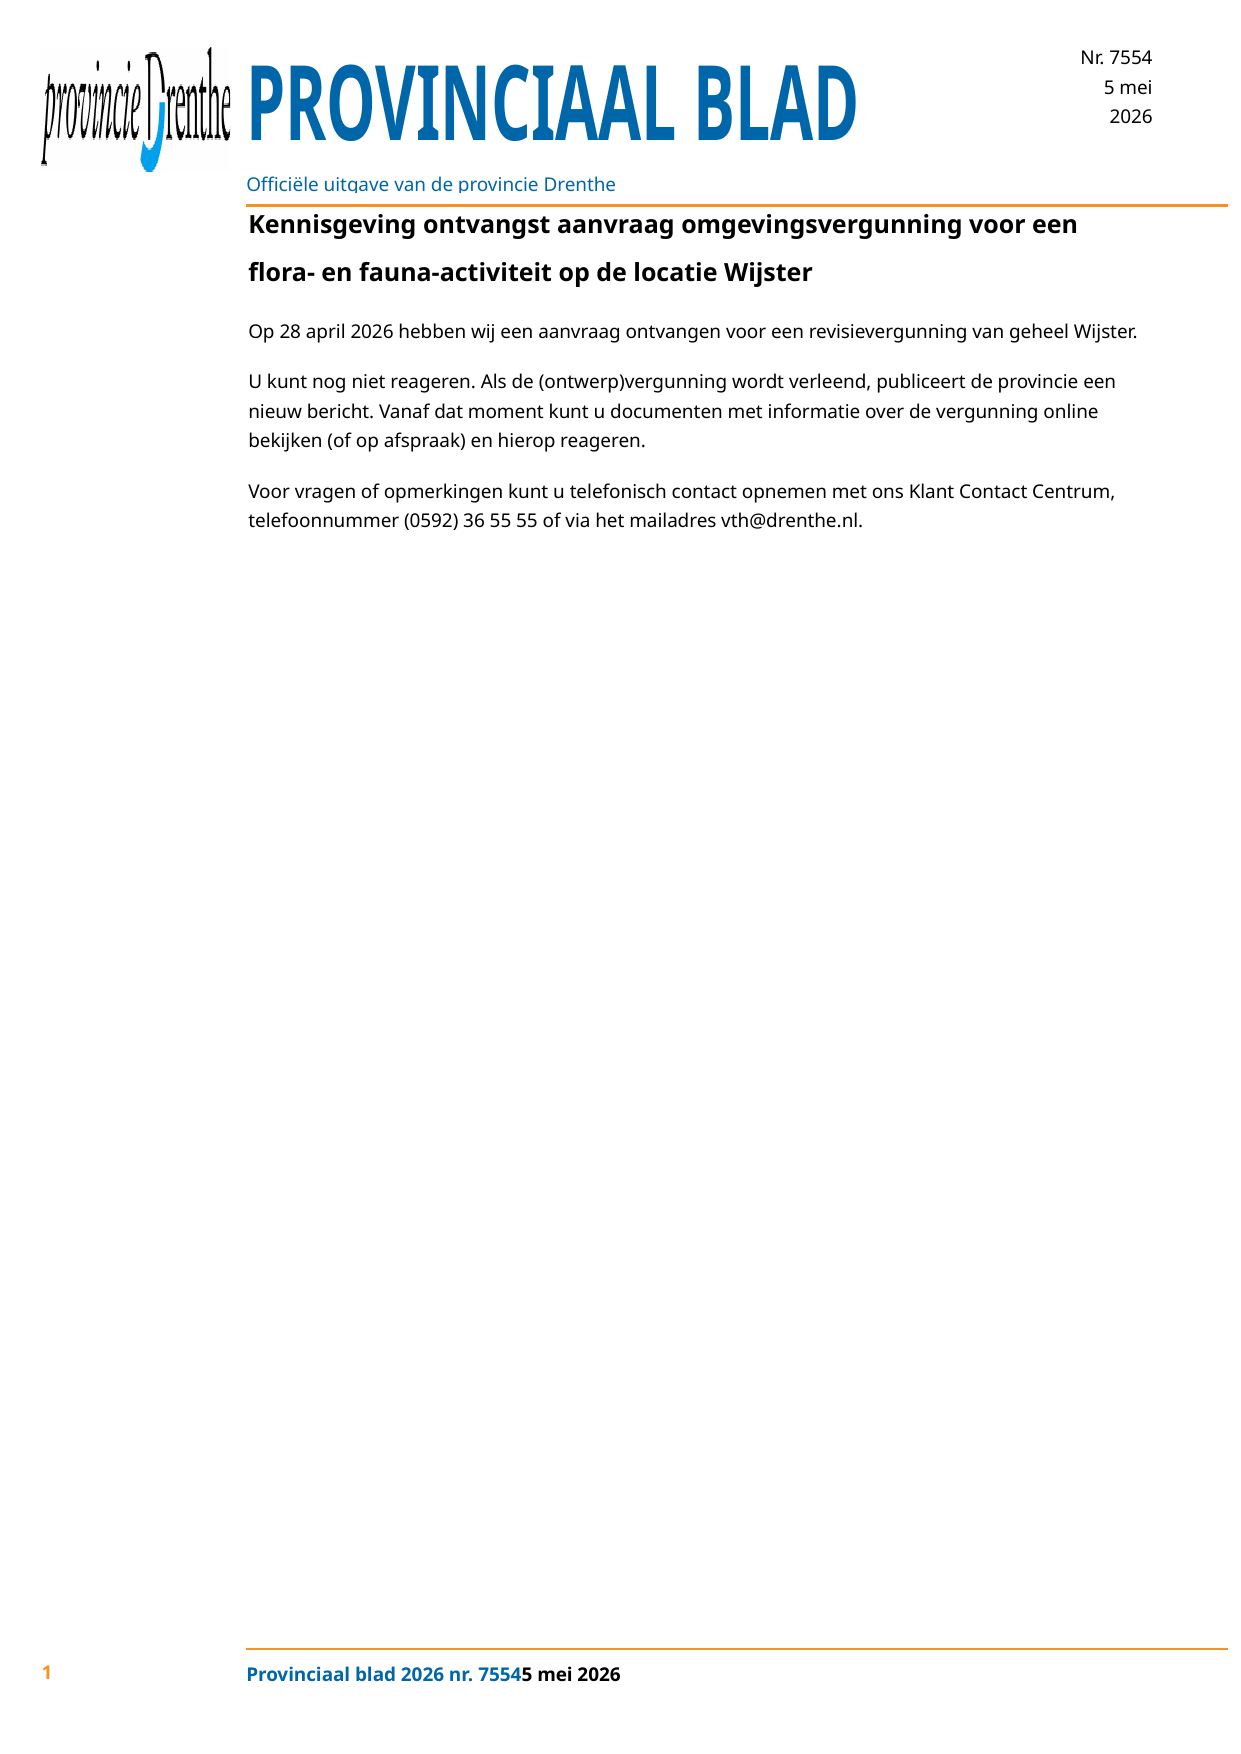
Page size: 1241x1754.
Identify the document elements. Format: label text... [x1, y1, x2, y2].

text U kunt nog niet reageren. Als de (ontwerp)vergunning wordt verleend, publiceert de provincie een nieuw bericht. Vanaf dat moment kunt u documenten met informatie over de vergunning online bekijken (of op afspraak) en hierop reageren. [248, 368, 1152, 453]
text Op 28 april 2026 hebben wij een aanvraag ontvangen voor een revisievergunning van geheel Wijster. [248, 318, 1152, 344]
picture [41, 47, 231, 172]
text Voor vragen of opmerkingen kunt u telefonisch contact opnemen met ons Klant Contact Centrum, telefoonnummer (0592) 36 55 55 of via het mailadres vth@drenthe.nl. [248, 478, 1152, 533]
text Kennisgeving ontvangst aanvraag omgevingsvergunning voor een flora- en fauna-activiteit op de locatie Wijster [248, 207, 1152, 288]
